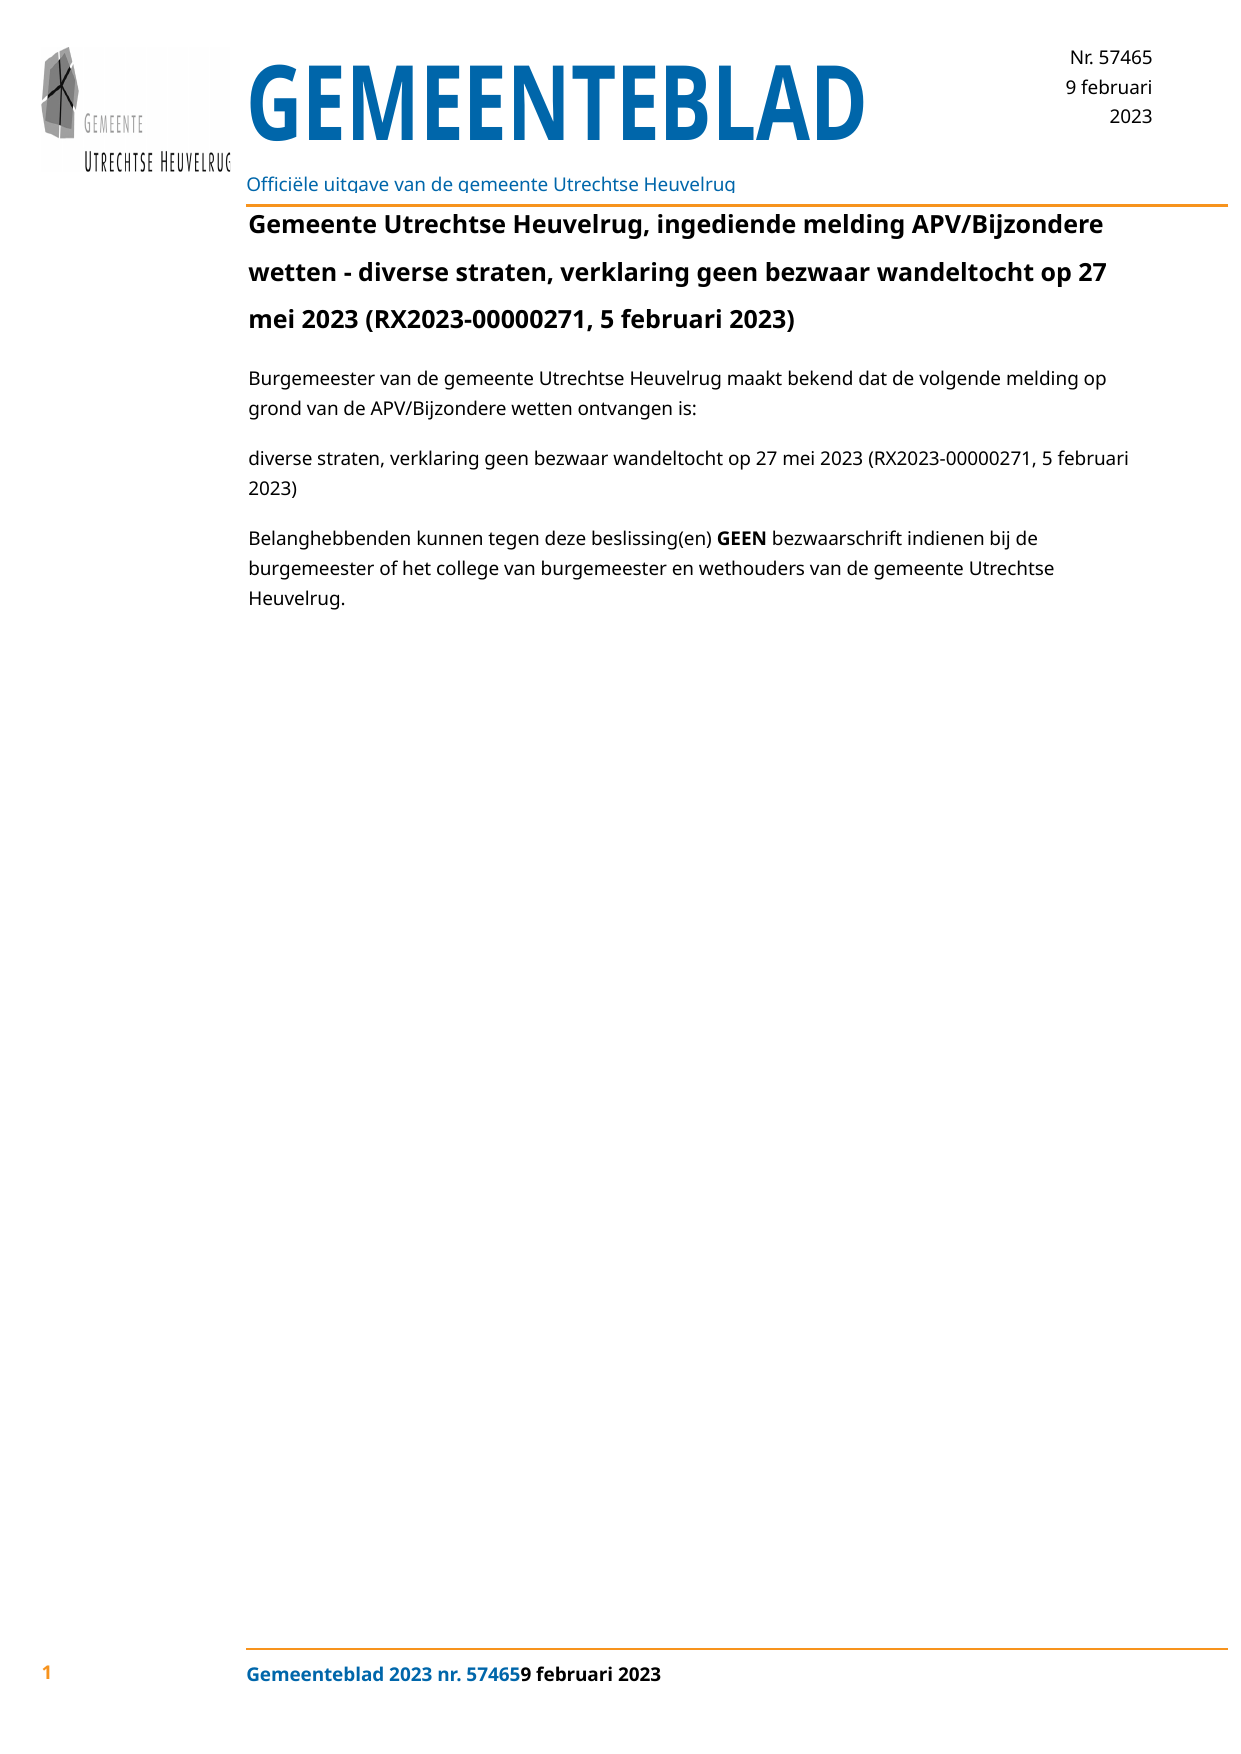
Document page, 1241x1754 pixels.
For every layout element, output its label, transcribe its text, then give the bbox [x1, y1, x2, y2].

text Belanghebbenden kunnen tegen deze beslissing(en) GEEN bezwaarschrift indienen bij de burgemeester of het college van burgemeester en wethouders van de gemeente Utrechtse Heuvelrug. [248, 526, 1152, 610]
text Gemeente Utrechtse Heuvelrug, ingediende melding APV/Bijzondere wetten - diverse straten, verklaring geen bezwaar wandeltocht op 27 mei 2023 (RX2023-00000271, 5 februari 2023) [248, 207, 1152, 336]
picture [41, 47, 231, 172]
text Burgemeester van de gemeente Utrechtse Heuvelrug maakt bekend dat de volgende melding op grond van de APV/Bijzondere wetten ontvangen is: [248, 366, 1152, 421]
text diverse straten, verklaring geen bezwaar wandeltocht op 27 mei 2023 (RX2023-00000271, 5 februari 2023) [248, 446, 1152, 501]
